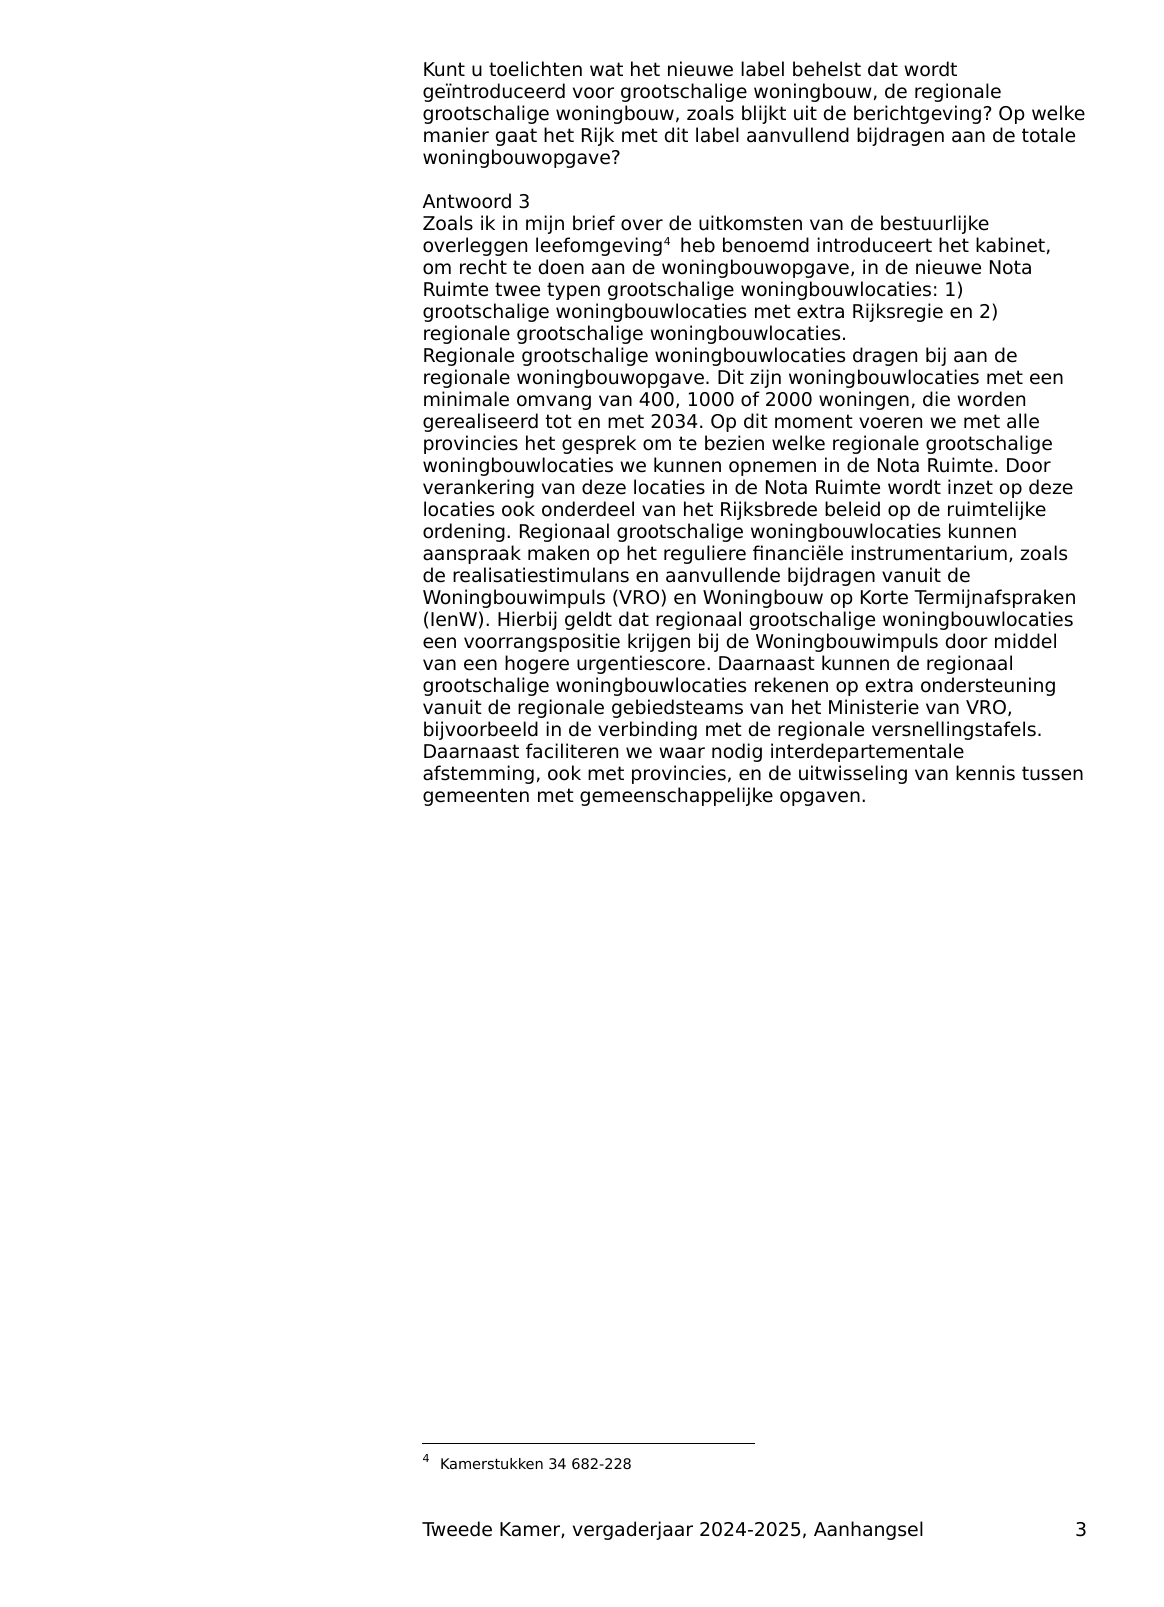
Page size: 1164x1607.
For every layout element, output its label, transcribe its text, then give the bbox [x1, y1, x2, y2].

text Regionale grootschalige woningbouwlocaties dragen bij aan de regionale woningbouwopgave. Dit zijn woningbouwlocaties met een minimale omvang van 400, 1000 of 2000 woningen, die worden gerealiseerd tot en met 2034. Op dit moment voeren we met alle provincies het gesprek om te bezien welke regionale grootschalige woningbouwlocaties we kunnen opnemen in de Nota Ruimte. Door verankering van deze locaties in de Nota Ruimte wordt inzet op deze locaties ook onderdeel van het Rijksbrede beleid op de ruimtelijke ordening. Regionaal grootschalige woningbouwlocaties kunnen aanspraak maken op het reguliere financiële instrumentarium, zoals de realisatiestimulans en aanvullende bijdragen vanuit de Woningbouwimpuls (VRO) en Woningbouw op Korte Termijn­afspraken (IenW). Hierbij geldt dat regionaal grootschalige woningbouwlocaties een voorrangspositie krijgen bij de Woningbouwimpuls door middel van een hogere urgentiescore. Daarnaast kunnen de regionaal grootschalige woningbouwlocaties rekenen op extra ondersteuning vanuit de regionale gebiedsteams van het Ministerie van VRO, bijvoorbeeld in de verbinding met de regionale versnellingstafels. Daarnaast faciliteren we waar nodig interdepartementale afstemming, ook met provincies, en de uitwisseling van kennis tussen gemeenten met gemeenschappelijke opgaven. [422, 345, 1087, 807]
text Kunt u toelichten wat het nieuwe label behelst dat wordt geïntroduceerd voor grootschalige woningbouw, de regionale grootschalige woningbouw, zoals blijkt uit de berichtgeving? Op welke manier gaat het Rijk met dit label aanvullend bijdragen aan de totale woningbouwopgave? [422, 59, 1087, 169]
text Antwoord 3 [422, 191, 1087, 213]
text Kamerstukken 34 682-228 [422, 1452, 1087, 1474]
text Zoals ik in mijn brief over de uitkomsten van de bestuurlijke overleggen leefomgeving heb benoemd introduceert het kabinet, om recht te doen aan de woningbouwopgave, in de nieuwe Nota Ruimte twee typen grootschalige woningbouwlocaties: 1) grootschalige woningbouwlocaties met extra Rijksregie en 2) regionale grootschalige woningbouwlocaties. [422, 213, 1087, 345]
